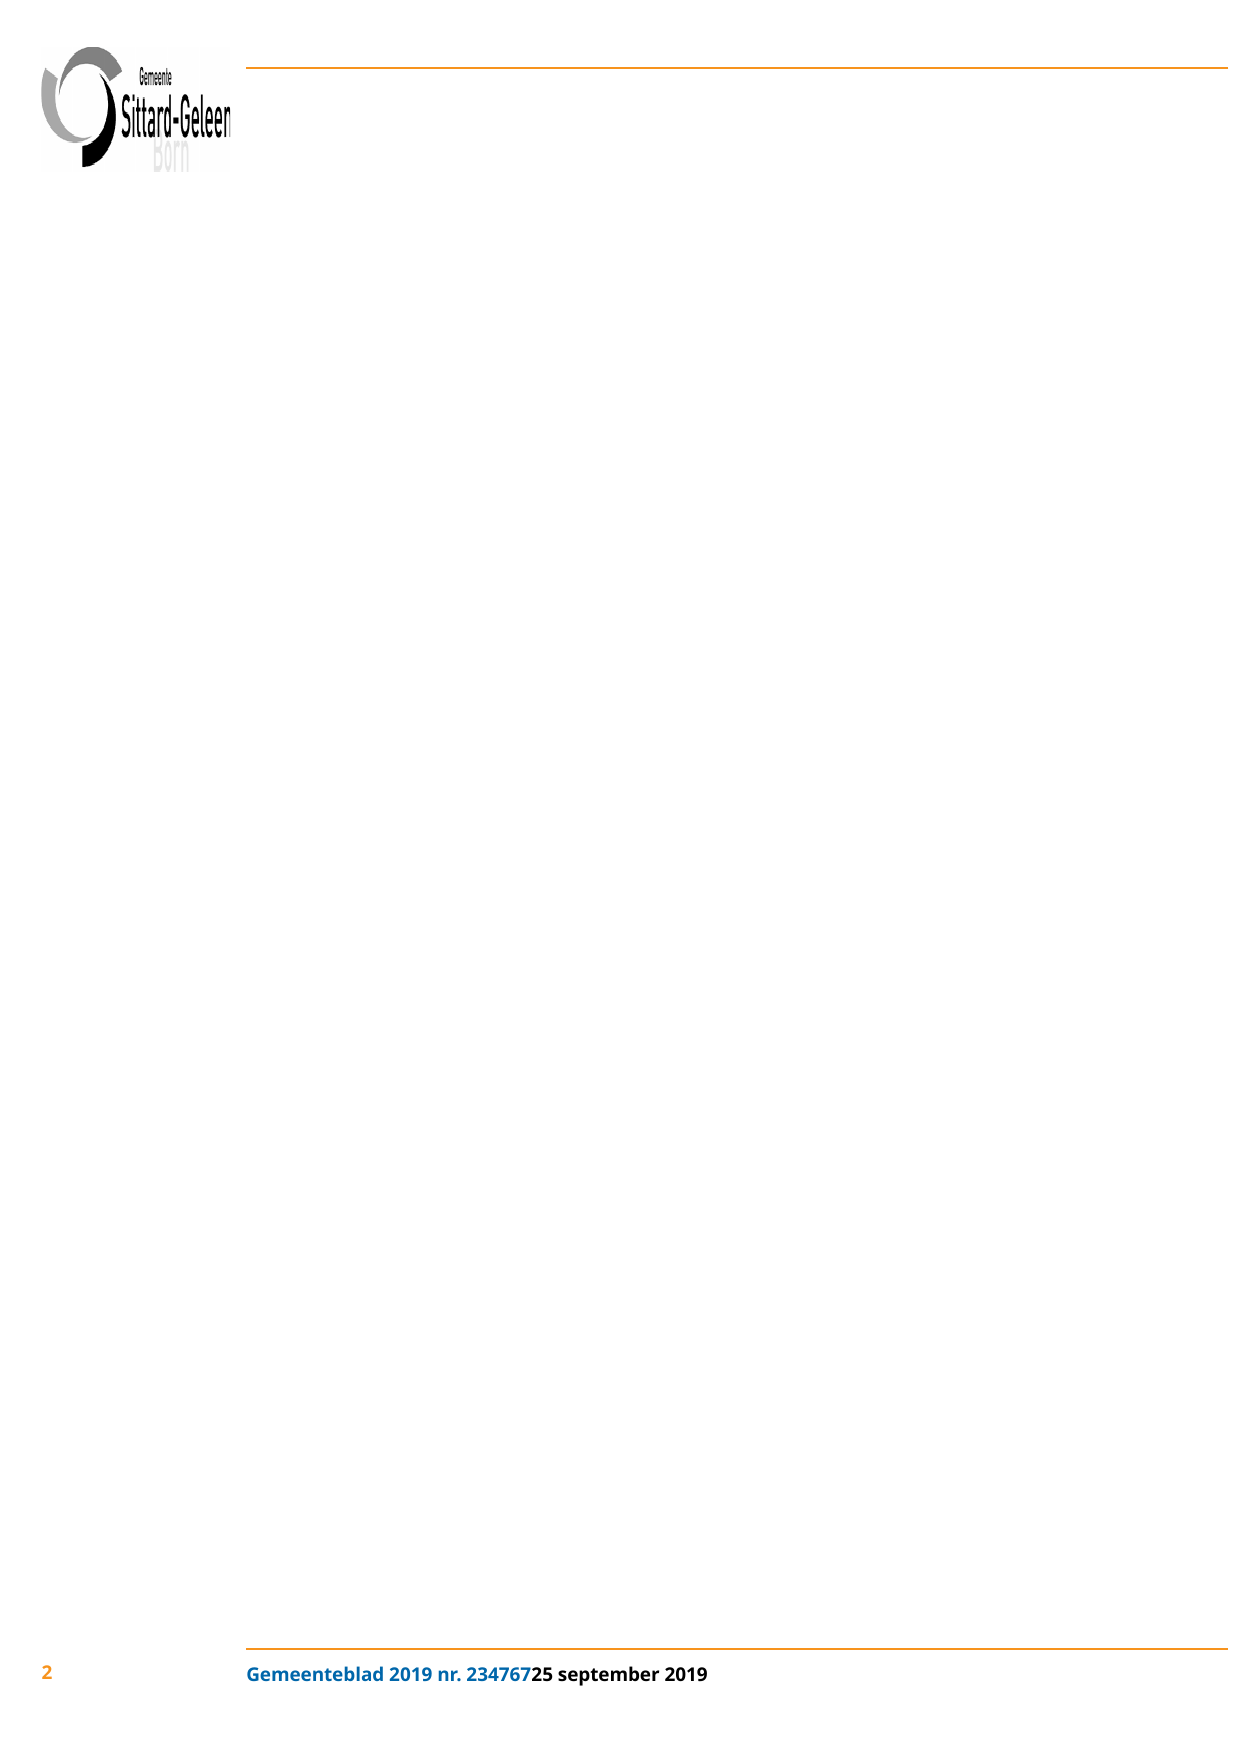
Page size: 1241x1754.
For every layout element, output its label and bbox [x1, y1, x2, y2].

picture [41, 47, 231, 172]
